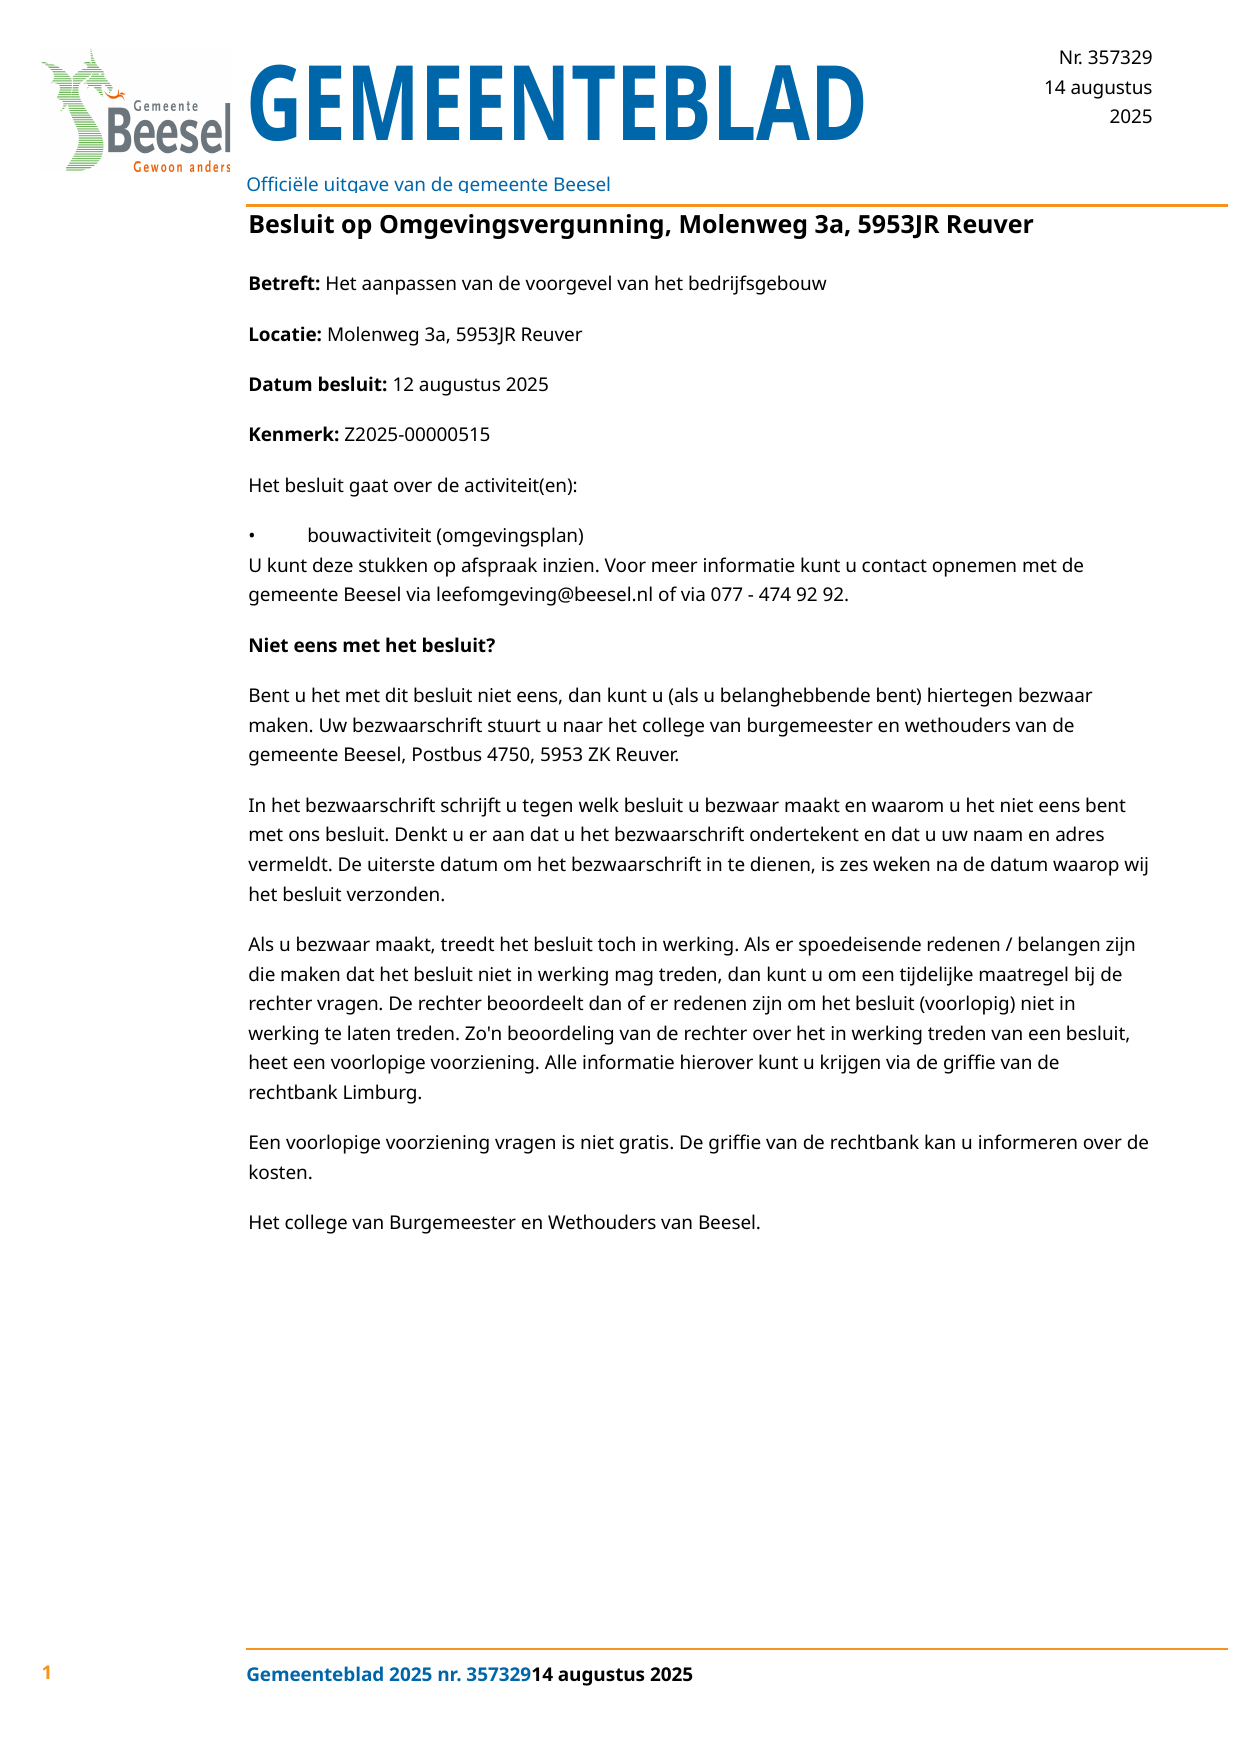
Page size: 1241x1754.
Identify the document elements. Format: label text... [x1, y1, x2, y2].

text In het bezwaarschrift schrijft u tegen welk besluit u bezwaar maakt en waarom u het niet eens bent met ons besluit. Denkt u er aan dat u het bezwaarschrift ondertekent en dat u uw naam en adres vermeldt. De uiterste datum om het bezwaarschrift in te dienen, is zes weken na de datum waarop wij het besluit verzonden. [248, 792, 1152, 906]
text Betreft: Het aanpassen van de voorgevel van het bedrijfsgebouw [248, 270, 1152, 296]
text Als u bezwaar maakt, treedt het besluit toch in werking. Als er spoedeisende redenen / belangen zijn die maken dat het besluit niet in werking mag treden, dan kunt u om een tijdelijke maatregel bij de rechter vragen. De rechter beoordeelt dan of er redenen zijn om het besluit (voorlopig) niet in werking te laten treden. Zo'n beoordeling van de rechter over het in werking treden van een besluit, heet een voorlopige voorziening. Alle informatie hierover kunt u krijgen via de griffie van de rechtbank Limburg. [248, 931, 1152, 1105]
text U kunt deze stukken op afspraak inzien. Voor meer informatie kunt u contact opnemen met de gemeente Beesel via leefomgeving@beesel.nl of via 077 - 474 92 92. [248, 552, 1152, 607]
text Kenmerk: Z2025-00000515 [248, 422, 1152, 447]
text Besluit op Omgevingsvergunning, Molenweg 3a, 5953JR Reuver [248, 207, 1152, 241]
text Het college van Burgemeester en Wethouders van Beesel. [248, 1209, 1152, 1235]
text Bent u het met dit besluit niet eens, dan kunt u (als u belanghebbende bent) hiertegen bezwaar maken. Uw bezwaarschrift stuurt u naar het college van burgemeester en wethouders van de gemeente Beesel, Postbus 4750, 5953 ZK Reuver. [248, 682, 1152, 767]
picture [41, 47, 231, 172]
text Het besluit gaat over de activiteit(en): [248, 472, 1152, 498]
text Datum besluit: 12 augustus 2025 [248, 371, 1152, 397]
list bouwactiviteit (omgevingsplan) [248, 522, 1152, 548]
text Een voorlopige voorziening vragen is niet gratis. De griffie van de rechtbank kan u informeren over de kosten. [248, 1129, 1152, 1185]
text Locatie: Molenweg 3a, 5953JR Reuver [248, 321, 1152, 346]
text Niet eens met het besluit? [248, 632, 1152, 658]
